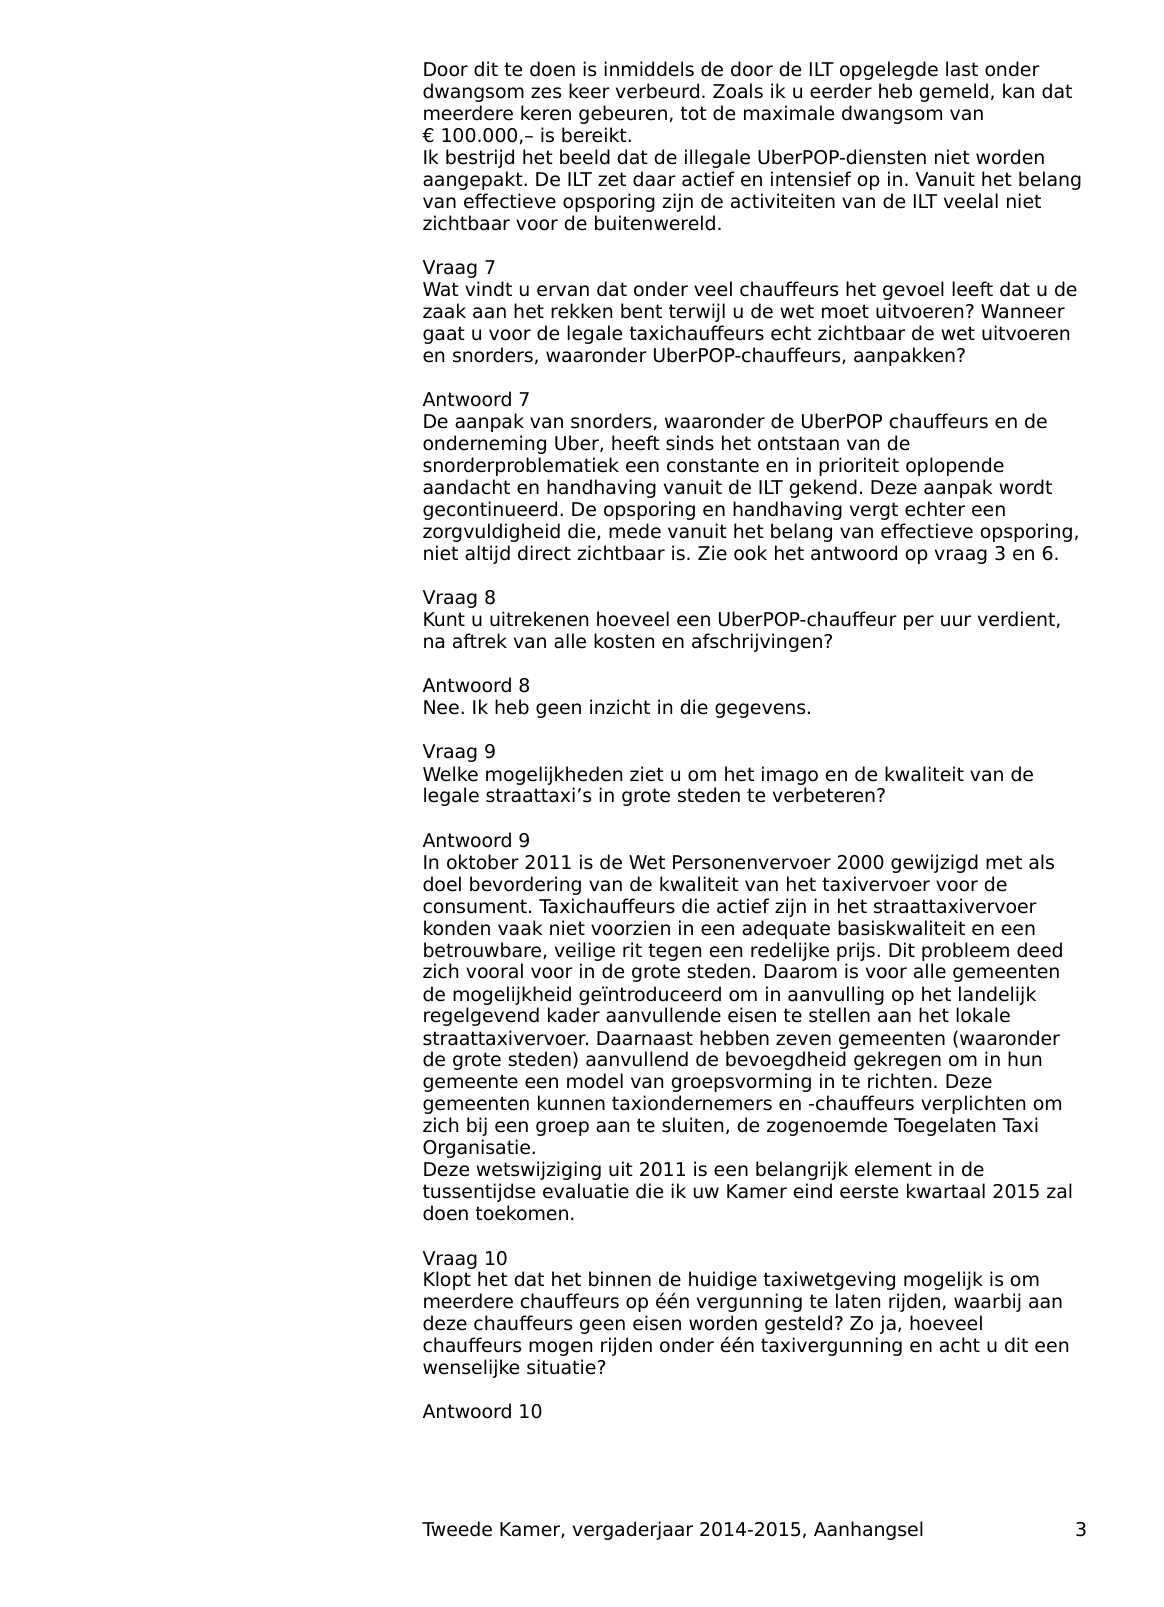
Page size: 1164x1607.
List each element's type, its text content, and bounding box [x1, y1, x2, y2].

text Vraag 9 [422, 741, 1087, 763]
text Antwoord 9 [422, 829, 1087, 852]
text Ik bestrijd het beeld dat de illegale UberPOP-diensten niet worden aangepakt. De ILT zet daar actief en intensief op in. Vanuit het belang van effectieve opsporing zijn de activiteiten van de ILT veelal niet zichtbaar voor de buitenwereld. [422, 147, 1087, 235]
text Antwoord 8 [422, 675, 1087, 697]
text In oktober 2011 is de Wet Personenvervoer 2000 gewijzigd met als doel bevordering van de kwaliteit van het taxivervoer voor de consument. Taxichauffeurs die actief zijn in het straattaxivervoer konden vaak niet voorzien in een adequate basiskwaliteit en een betrouwbare, veilige rit tegen een redelijke prijs. Dit probleem deed zich vooral voor in de grote steden. Daarom is voor alle gemeenten de mogelijkheid geïntroduceerd om in aanvulling op het landelijk regelgevend kader aanvullende eisen te stellen aan het lokale straattaxivervoer. Daarnaast hebben zeven gemeenten (waaronder de grote steden) aanvullend de bevoegdheid gekregen om in hun gemeente een model van groepsvorming in te richten. Deze gemeenten kunnen taxiondernemers en -chauffeurs verplichten om zich bij een groep aan te sluiten, de zogenoemde Toegelaten Taxi Organisatie. [422, 852, 1087, 1159]
text Nee. Ik heb geen inzicht in die gegevens. [422, 697, 1087, 719]
text De aanpak van snorders, waaronder de UberPOP chauffeurs en de onderneming Uber, heeft sinds het ontstaan van de snorderproblematiek een constante en in prioriteit oplopende aandacht en handhaving vanuit de ILT gekend. Deze aanpak wordt gecontinueerd. De opsporing en handhaving vergt echter een zorgvuldigheid die, mede vanuit het belang van effectieve opsporing, niet altijd direct zichtbaar is. Zie ook het antwoord op vraag 3 en 6. [422, 411, 1087, 565]
text Deze wetswijziging uit 2011 is een belangrijk element in de tussentijdse evaluatie die ik uw Kamer eind eerste kwartaal 2015 zal doen toekomen. [422, 1159, 1087, 1225]
text Kunt u uitrekenen hoeveel een UberPOP-chauffeur per uur verdient, na aftrek van alle kosten en afschrijvingen? [422, 609, 1087, 653]
text Antwoord 10 [422, 1401, 1087, 1423]
text Door dit te doen is inmiddels de door de ILT opgelegde last onder dwangsom zes keer verbeurd. Zoals ik u eerder heb gemeld, kan dat meerdere keren gebeuren, tot de maximale dwangsom van € 100.000,– is bereikt. [422, 59, 1087, 147]
text Vraag 7 [422, 257, 1087, 279]
text Antwoord 7 [422, 389, 1087, 411]
text Vraag 10 [422, 1247, 1087, 1269]
text Welke mogelijkheden ziet u om het imago en de kwaliteit van de legale straattaxi’s in grote steden te verbeteren? [422, 763, 1087, 807]
text Wat vindt u ervan dat onder veel chauffeurs het gevoel leeft dat u de zaak aan het rekken bent terwijl u de wet moet uitvoeren? Wanneer gaat u voor de legale taxichauffeurs echt zichtbaar de wet uitvoeren en snorders, waaronder UberPOP-chauffeurs, aanpakken? [422, 279, 1087, 367]
text Vraag 8 [422, 587, 1087, 609]
text Klopt het dat het binnen de huidige taxiwetgeving mogelijk is om meerdere chauffeurs op één vergunning te laten rijden, waarbij aan deze chauffeurs geen eisen worden gesteld? Zo ja, hoeveel chauffeurs mogen rijden onder één taxivergunning en acht u dit een wenselijke situatie? [422, 1269, 1087, 1379]
